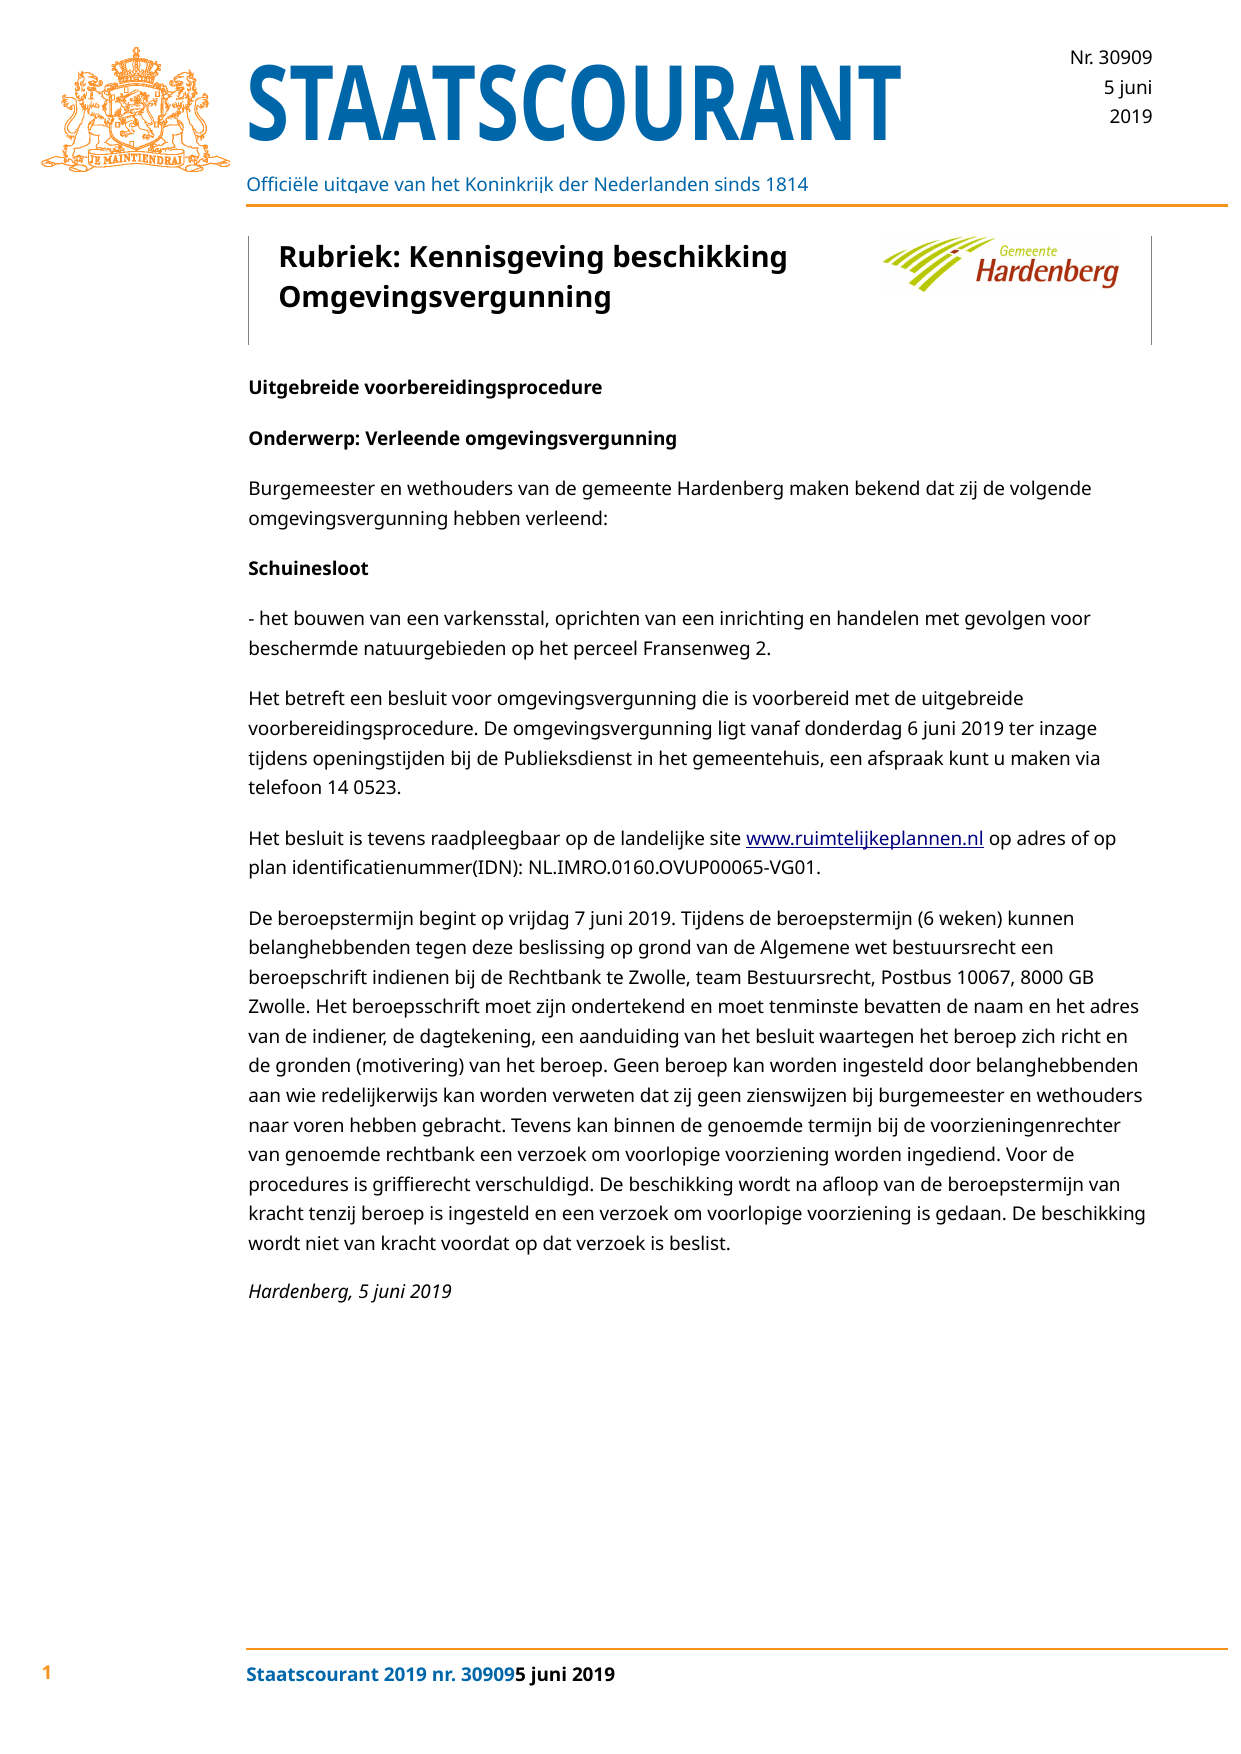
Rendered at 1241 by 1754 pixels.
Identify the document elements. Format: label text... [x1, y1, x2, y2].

text Onderwerp: Verleende omgevingsvergunning [248, 425, 1152, 450]
table_header Rubriek: Kennisgeving beschikking Omgevingsvergunning [249, 236, 850, 345]
text Hardenberg, 5 juni 2019 [248, 1278, 1152, 1304]
text De beroepstermijn begint op vrijdag 7 juni 2019. Tijdens de beroepstermijn (6 weken) kunnen belanghebbenden tegen deze beslissing op grond van de Algemene wet bestuursrecht een beroepschrift indienen bij de Rechtbank te Zwolle, team Bestuursrecht, Postbus 10067, 8000 GB Zwolle. Het beroepsschrift moet zijn ondertekend en moet tenminste bevatten de naam en het adres van de indiener, de dagtekening, een aanduiding van het besluit waartegen het beroep zich richt en de gronden (motivering) van het beroep. Geen beroep kan worden ingesteld door belanghebbenden aan wie redelijkerwijs kan worden verweten dat zij geen zienswijzen bij burgemeester en wethouders naar voren hebben gebracht. Tevens kan binnen de genoemde termijn bij de voorzieningenrechter van genoemde rechtbank een verzoek om voorlopige voorziening worden ingediend. Voor de procedures is griffierecht verschuldigd. De beschikking wordt na afloop van de beroepstermijn van kracht tenzij beroep is ingesteld en een verzoek om voorlopige voorziening is gedaan. De beschikking wordt niet van kracht voordat op dat verzoek is beslist. [248, 905, 1152, 1256]
text - het bouwen van een varkensstal, oprichten van een inrichting en handelen met gevolgen voor beschermde natuurgebieden op het perceel Fransenweg 2. [248, 606, 1152, 661]
picture [41, 47, 231, 172]
text Schuinesloot [248, 555, 1152, 581]
text Het besluit is tevens raadpleegbaar op de landelijke site www.ruimtelijkeplannen.nl op adres of op plan identificatienummer(IDN): NL.IMRO.0160.OVUP00065-VG01. [248, 825, 1152, 880]
text Het betreft een besluit voor omgevingsvergunning die is voorbereid met de uitgebreide voorbereidingsprocedure. De omgevingsvergunning ligt vanaf donderdag 6 juni 2019 ter inzage tijdens openingstijden bij de Publieksdienst in het gemeentehuis, een afspraak kunt u maken via telefoon 14 0523. [248, 686, 1152, 800]
text Burgemeester en wethouders van de gemeente Hardenberg maken bekend dat zij de volgende omgevingsvergunning hebben verleend: [248, 475, 1152, 530]
table_header [850, 236, 1151, 345]
text Uitgebreide voorbereidingsprocedure [248, 374, 1152, 400]
picture [882, 236, 1119, 292]
